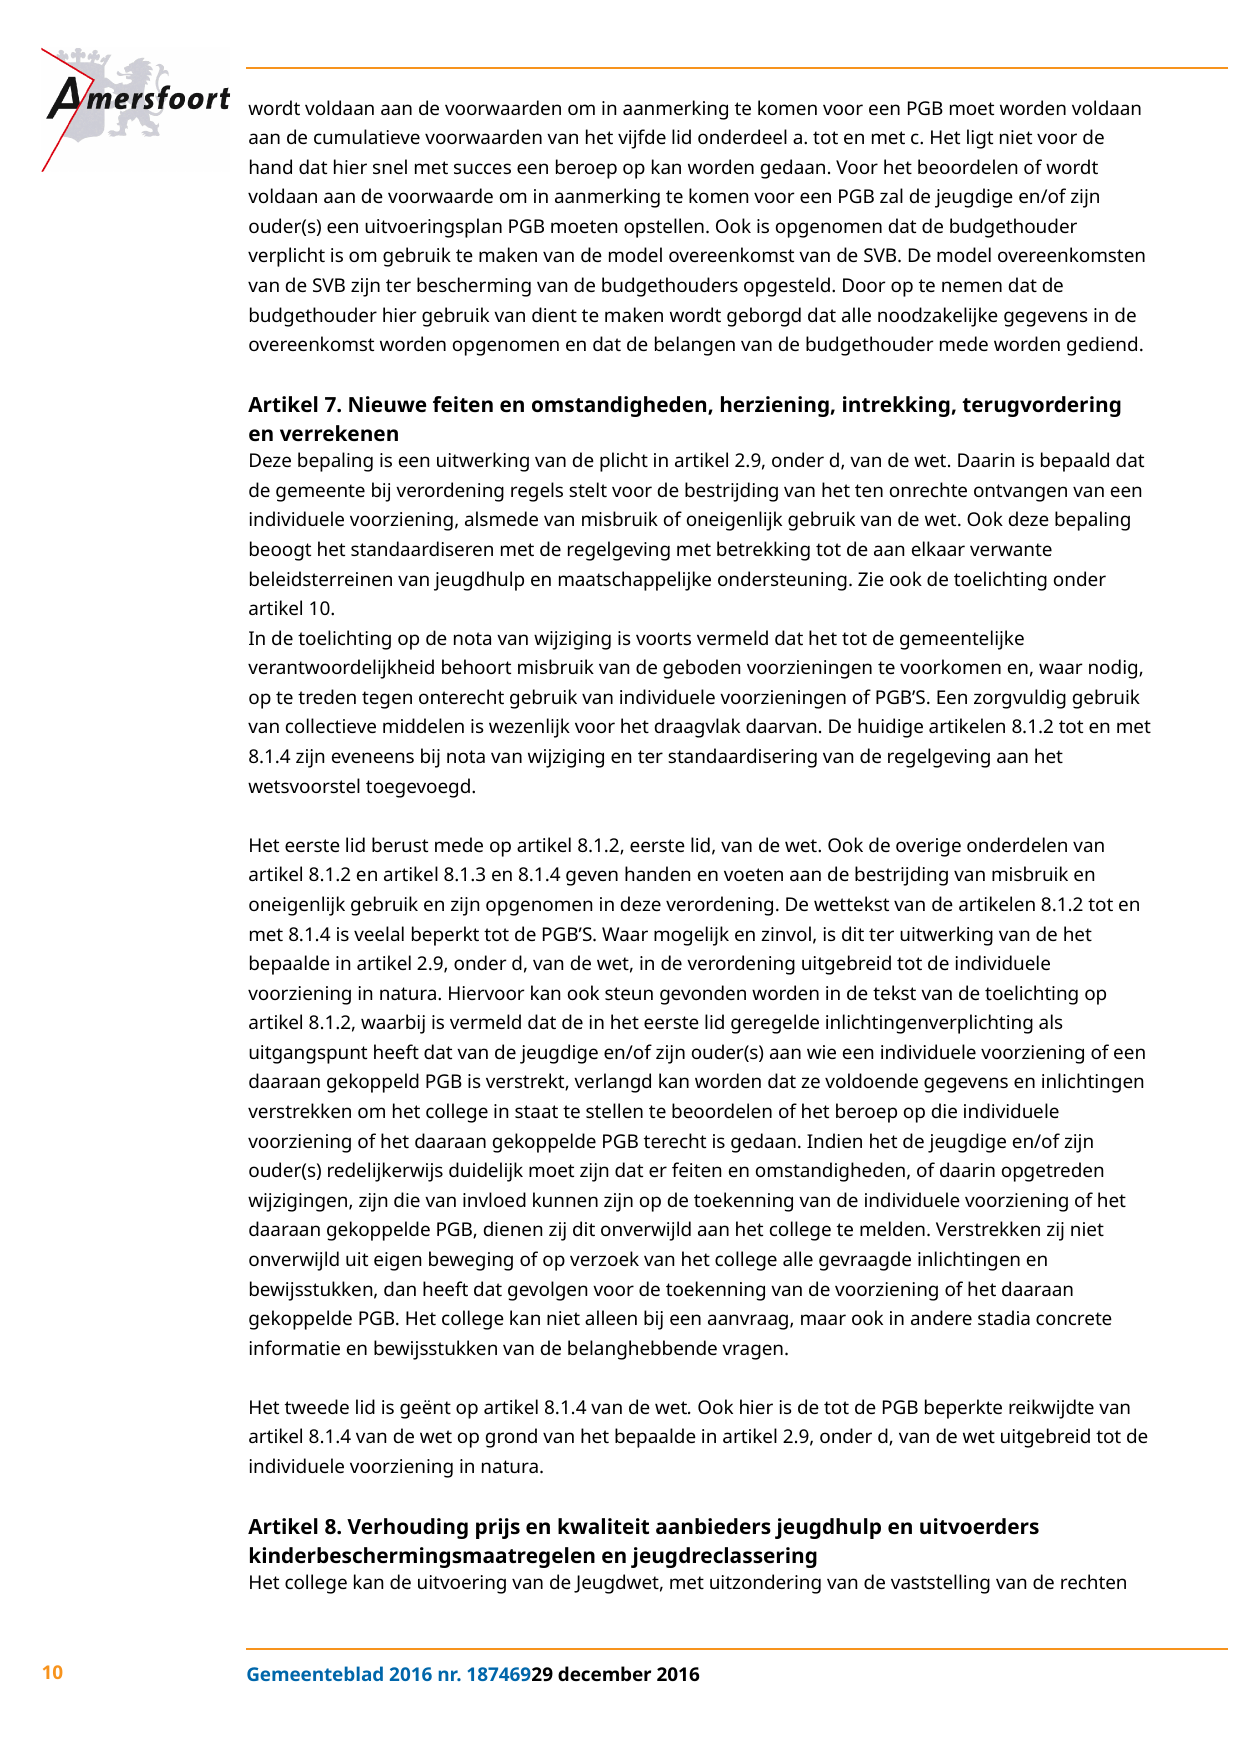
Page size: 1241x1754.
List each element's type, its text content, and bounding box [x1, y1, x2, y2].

text Het college kan de uitvoering van de Jeugdwet, met uitzondering van de vaststelling van de rechten [248, 1569, 1152, 1595]
picture [41, 47, 231, 172]
text In de toelichting op de nota van wijziging is voorts vermeld dat het tot de gemeentelijke verantwoordelijkheid behoort misbruik van de geboden voorzieningen te voorkomen en, waar nodig, op te treden tegen onterecht gebruik van individuele voorzieningen of PGB’S. Een zorgvuldig gebruik van collectieve middelen is wezenlijk voor het draagvlak daarvan. De huidige artikelen 8.1.2 tot en met 8.1.4 zijn eveneens bij nota van wijziging en ter standaardisering van de regelgeving aan het wetsvoorstel toegevoegd. [248, 625, 1152, 799]
text Het eerste lid berust mede op artikel 8.1.2, eerste lid, van de wet. Ook de overige onderdelen van artikel 8.1.2 en artikel 8.1.3 en 8.1.4 geven handen en voeten aan de bestrijding van misbruik en oneigenlijk gebruik en zijn opgenomen in deze verordening. De wettekst van de artikelen 8.1.2 tot en met 8.1.4 is veelal beperkt tot de PGB’S. Waar mogelijk en zinvol, is dit ter uitwerking van de het bepaalde in artikel 2.9, onder d, van de wet, in de verordening uitgebreid tot de individuele voorziening in natura. Hiervoor kan ook steun gevonden worden in de tekst van de toelichting op artikel 8.1.2, waarbij is vermeld dat de in het eerste lid geregelde inlichtingenverplichting als uitgangspunt heeft dat van de jeugdige en/of zijn ouder(s) aan wie een individuele voorziening of een daaraan gekoppeld PGB is verstrekt, verlangd kan worden dat ze voldoende gegevens en inlichtingen verstrekken om het college in staat te stellen te beoordelen of het beroep op die individuele voorziening of het daaraan gekoppelde PGB terecht is gedaan. Indien het de jeugdige en/of zijn ouder(s) redelijkerwijs duidelijk moet zijn dat er feiten en omstandigheden, of daarin opgetreden wijzigingen, zijn die van invloed kunnen zijn op de toekenning van de individuele voorziening of het daaraan gekoppelde PGB, dienen zij dit onverwijld aan het college te melden. Verstrekken zij niet onverwijld uit eigen beweging of op verzoek van het college alle gevraagde inlichtingen en bewijsstukken, dan heeft dat gevolgen voor de toekenning van de voorziening of het daaraan gekoppelde PGB. Het college kan niet alleen bij een aanvraag, maar ook in andere stadia concrete informatie en bewijsstukken van de belanghebbende vragen. [248, 832, 1152, 1361]
text Deze bepaling is een uitwerking van de plicht in artikel 2.9, onder d, van de wet. Daarin is bepaald dat de gemeente bij verordening regels stelt voor de bestrijding van het ten onrechte ontvangen van een individuele voorziening, alsmede van misbruik of oneigenlijk gebruik van de wet. Ook deze bepaling beoogt het standaardiseren met de regelgeving met betrekking tot de aan elkaar verwante beleidsterreinen van jeugdhulp en maatschappelijke ondersteuning. Zie ook de toelichting onder artikel 10. [248, 447, 1152, 621]
text wordt voldaan aan de voorwaarden om in aanmerking te komen voor een PGB moet worden voldaan aan de cumulatieve voorwaarden van het vijfde lid onderdeel a. tot en met c. Het ligt niet voor de hand dat hier snel met succes een beroep op kan worden gedaan. Voor het beoordelen of wordt voldaan aan de voorwaarde om in aanmerking te komen voor een PGB zal de jeugdige en/of zijn ouder(s) een uitvoeringsplan PGB moeten opstellen. Ook is opgenomen dat de budgethouder verplicht is om gebruik te maken van de model overeenkomst van de SVB. De model overeenkomsten van de SVB zijn ter bescherming van de budgethouders opgesteld. Door op te nemen dat de budgethouder hier gebruik van dient te maken wordt geborgd dat alle noodzakelijke gegevens in de overeenkomst worden opgenomen en dat de belangen van de budgethouder mede worden gediend. [248, 95, 1152, 357]
text Het tweede lid is geënt op artikel 8.1.4 van de wet. Ook hier is de tot de PGB beperkte reikwijdte van artikel 8.1.4 van de wet op grond van het bepaalde in artikel 2.9, onder d, van de wet uitgebreid tot de individuele voorziening in natura. [248, 1394, 1152, 1479]
text Artikel 8. Verhouding prijs en kwaliteit aanbieders jeugdhulp en uitvoerders kinderbeschermingsmaatregelen en jeugdreclassering [248, 1512, 1152, 1569]
text Artikel 7. Nieuwe feiten en omstandigheden, herziening, intrekking, terugvordering en verrekenen [248, 391, 1152, 447]
